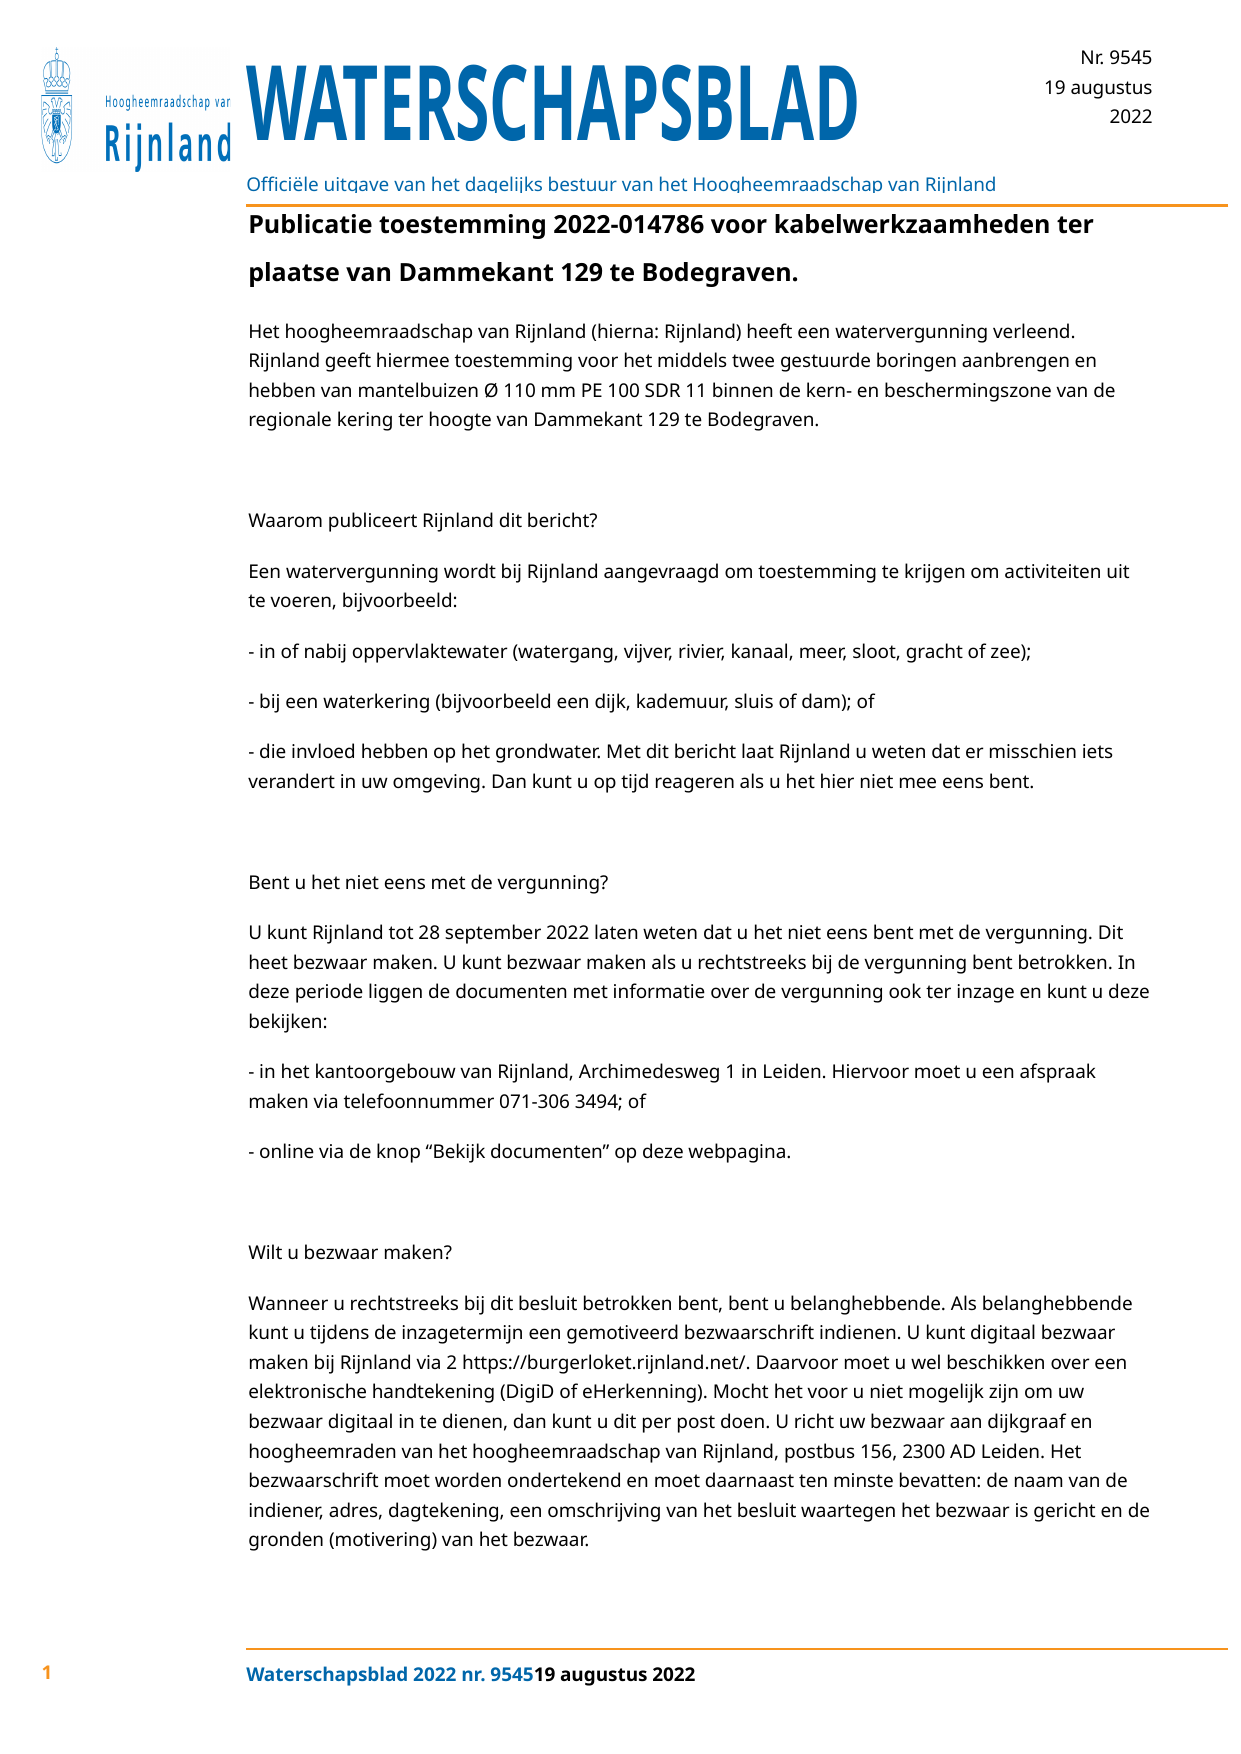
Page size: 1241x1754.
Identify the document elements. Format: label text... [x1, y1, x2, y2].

text - bij een waterkering (bijvoorbeeld een dijk, kademuur, sluis of dam); of [248, 688, 1152, 714]
text - in of nabij oppervlaktewater (watergang, vijver, rivier, kanaal, meer, sloot, gracht of zee); [248, 638, 1152, 664]
text Waarom publiceert Rijnland dit bericht? [248, 507, 1152, 533]
text Bent u het niet eens met de vergunning? [248, 869, 1152, 895]
picture [41, 47, 231, 172]
text Het hoogheemraadschap van Rijnland (hierna: Rijnland) heeft een watervergunning verleend. Rijnland geeft hiermee toestemming voor het middels twee gestuurde boringen aanbrengen en hebben van mantelbuizen Ø 110 mm PE 100 SDR 11 binnen de kern- en beschermingszone van de regionale kering ter hoogte van Dammekant 129 te Bodegraven. [248, 318, 1152, 432]
text - online via de knop “Bekijk documenten” op deze webpagina. [248, 1139, 1152, 1164]
text - die invloed hebben op het grondwater. Met dit bericht laat Rijnland u weten dat er misschien iets verandert in uw omgeving. Dan kunt u op tijd reageren als u het hier niet mee eens bent. [248, 739, 1152, 794]
text Wanneer u rechtstreeks bij dit besluit betrokken bent, bent u belanghebbende. Als belanghebbende kunt u tijdens de inzagetermijn een gemotiveerd bezwaarschrift indienen. U kunt digitaal bezwaar maken bij Rijnland via 2 https://burgerloket.rijnland.net/. Daarvoor moet u wel beschikken over een elektronische handtekening (DigiD of eHerkenning). Mocht het voor u niet mogelijk zijn om uw bezwaar digitaal in te dienen, dan kunt u dit per post doen. U richt uw bezwaar aan dijkgraaf en hoogheemraden van het hoogheemraadschap van Rijnland, postbus 156, 2300 AD Leiden. Het bezwaarschrift moet worden ondertekend en moet daarnaast ten minste bevatten: de naam van de indiener, adres, dagtekening, een omschrijving van het besluit waartegen het bezwaar is gericht en de gronden (motivering) van het bezwaar. [248, 1290, 1152, 1552]
text Wilt u bezwaar maken? [248, 1239, 1152, 1265]
text - in het kantoorgebouw van Rijnland, Archimedesweg 1 in Leiden. Hiervoor moet u een afspraak maken via telefoonnummer 071-306 3494; of [248, 1059, 1152, 1114]
text Een watervergunning wordt bij Rijnland aangevraagd om toestemming te krijgen om activiteiten uit te voeren, bijvoorbeeld: [248, 558, 1152, 613]
text Publicatie toestemming 2022-014786 voor kabelwerkzaamheden ter plaatse van Dammekant 129 te Bodegraven. [248, 207, 1152, 288]
text U kunt Rijnland tot 28 september 2022 laten weten dat u het niet eens bent met de vergunning. Dit heet bezwaar maken. U kunt bezwaar maken als u rechtstreeks bij de vergunning bent betrokken. In deze periode liggen de documenten met informatie over de vergunning ook ter inzage en kunt u deze bekijken: [248, 919, 1152, 1034]
